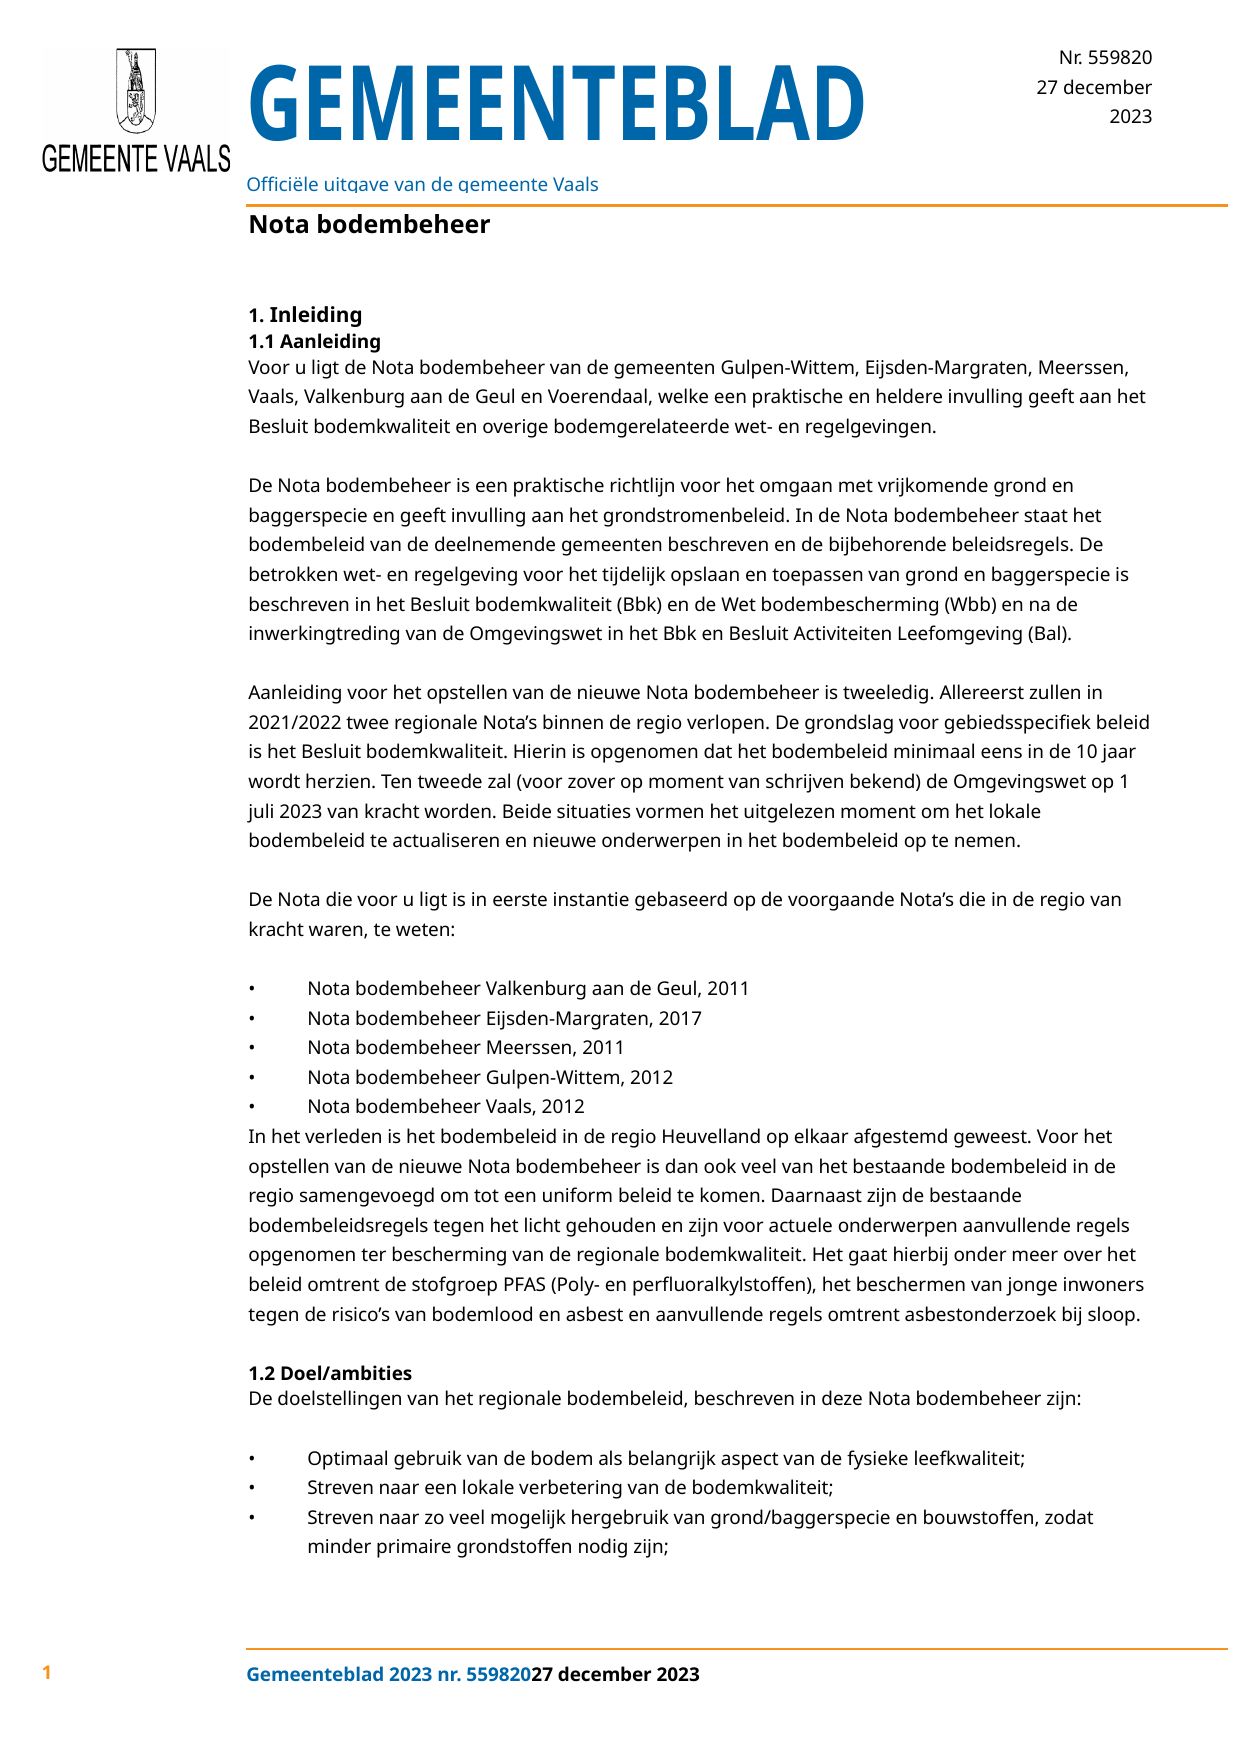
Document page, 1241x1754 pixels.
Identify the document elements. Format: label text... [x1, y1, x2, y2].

picture [41, 47, 231, 172]
text 1. Inleiding [248, 300, 1152, 328]
list Nota bodembeheer Vaals, 2012 [248, 1094, 1152, 1119]
text De Nota die voor u ligt is in eerste instantie gebaseerd op de voorgaande Nota’s die in de regio van kracht waren, te weten: [248, 887, 1152, 942]
text Voor u ligt de Nota bodembeheer van de gemeenten Gulpen-Wittem, Eijsden-Margraten, Meerssen, Vaals, Valkenburg aan de Geul en Voerendaal, welke een praktische en heldere invulling geeft aan het Besluit bodemkwaliteit en overige bodemgerelateerde wet- en regelgevingen. [248, 354, 1152, 439]
text Aanleiding voor het opstellen van de nieuwe Nota bodembeheer is tweeledig. Allereerst zullen in 2021/2022 twee regionale Nota’s binnen de regio verlopen. De grondslag voor gebiedsspecifiek beleid is het Besluit bodemkwaliteit. Hierin is opgenomen dat het bodembeleid minimaal eens in de 10 jaar wordt herzien. Ten tweede zal (voor zover op moment van schrijven bekend) de Omgevingswet op 1 juli 2023 van kracht worden. Beide situaties vormen het uitgelezen moment om het lokale bodembeleid te actualiseren en nieuwe onderwerpen in het bodembeleid op te nemen. [248, 679, 1152, 853]
list Optimaal gebruik van de bodem als belangrijk aspect van de fysieke leefkwaliteit; [248, 1445, 1152, 1471]
text Nota bodembeheer [248, 207, 1152, 241]
text De Nota bodembeheer is een praktische richtlijn voor het omgaan met vrijkomende grond en baggerspecie en geeft invulling aan het grondstromenbeleid. In de Nota bodembeheer staat het bodembeleid van de deelnemende gemeenten beschreven en de bijbehorende beleidsregels. De betrokken wet- en regelgeving voor het tijdelijk opslaan en toepassen van grond en baggerspecie is beschreven in het Besluit bodemkwaliteit (Bbk) en de Wet bodembescherming (Wbb) en na de inwerkingtreding van de Omgevingswet in het Bbk en Besluit Activiteiten Leefomgeving (Bal). [248, 472, 1152, 646]
text De doelstellingen van het regionale bodembeleid, beschreven in deze Nota bodembeheer zijn: [248, 1386, 1152, 1411]
list Nota bodembeheer Gulpen-Wittem, 2012 [248, 1064, 1152, 1090]
list Streven naar een lokale verbetering van de bodemkwaliteit; [248, 1474, 1152, 1500]
text 1.2 Doel/ambities [248, 1360, 1152, 1386]
list Streven naar zo veel mogelijk hergebruik van grond/baggerspecie en bouwstoffen, zodat minder primaire grondstoffen nodig zijn; [248, 1504, 1152, 1559]
text 1.1 Aanleiding [248, 328, 1152, 354]
list Nota bodembeheer Eijsden-Margraten, 2017 [248, 1005, 1152, 1031]
list Nota bodembeheer Valkenburg aan de Geul, 2011 [248, 975, 1152, 1001]
text In het verleden is het bodembeleid in de regio Heuvelland op elkaar afgestemd geweest. Voor het opstellen van de nieuwe Nota bodembeheer is dan ook veel van het bestaande bodembeleid in de regio samengevoegd om tot een uniform beleid te komen. Daarnaast zijn de bestaande bodembeleidsregels tegen het licht gehouden en zijn voor actuele onderwerpen aanvullende regels opgenomen ter bescherming van de regionale bodemkwaliteit. Het gaat hierbij onder meer over het beleid omtrent de stofgroep PFAS (Poly- en perfluoralkylstoffen), het beschermen van jonge inwoners tegen de risico’s van bodemlood en asbest en aanvullende regels omtrent asbestonderzoek bij sloop. [248, 1123, 1152, 1326]
list Nota bodembeheer Meerssen, 2011 [248, 1034, 1152, 1060]
